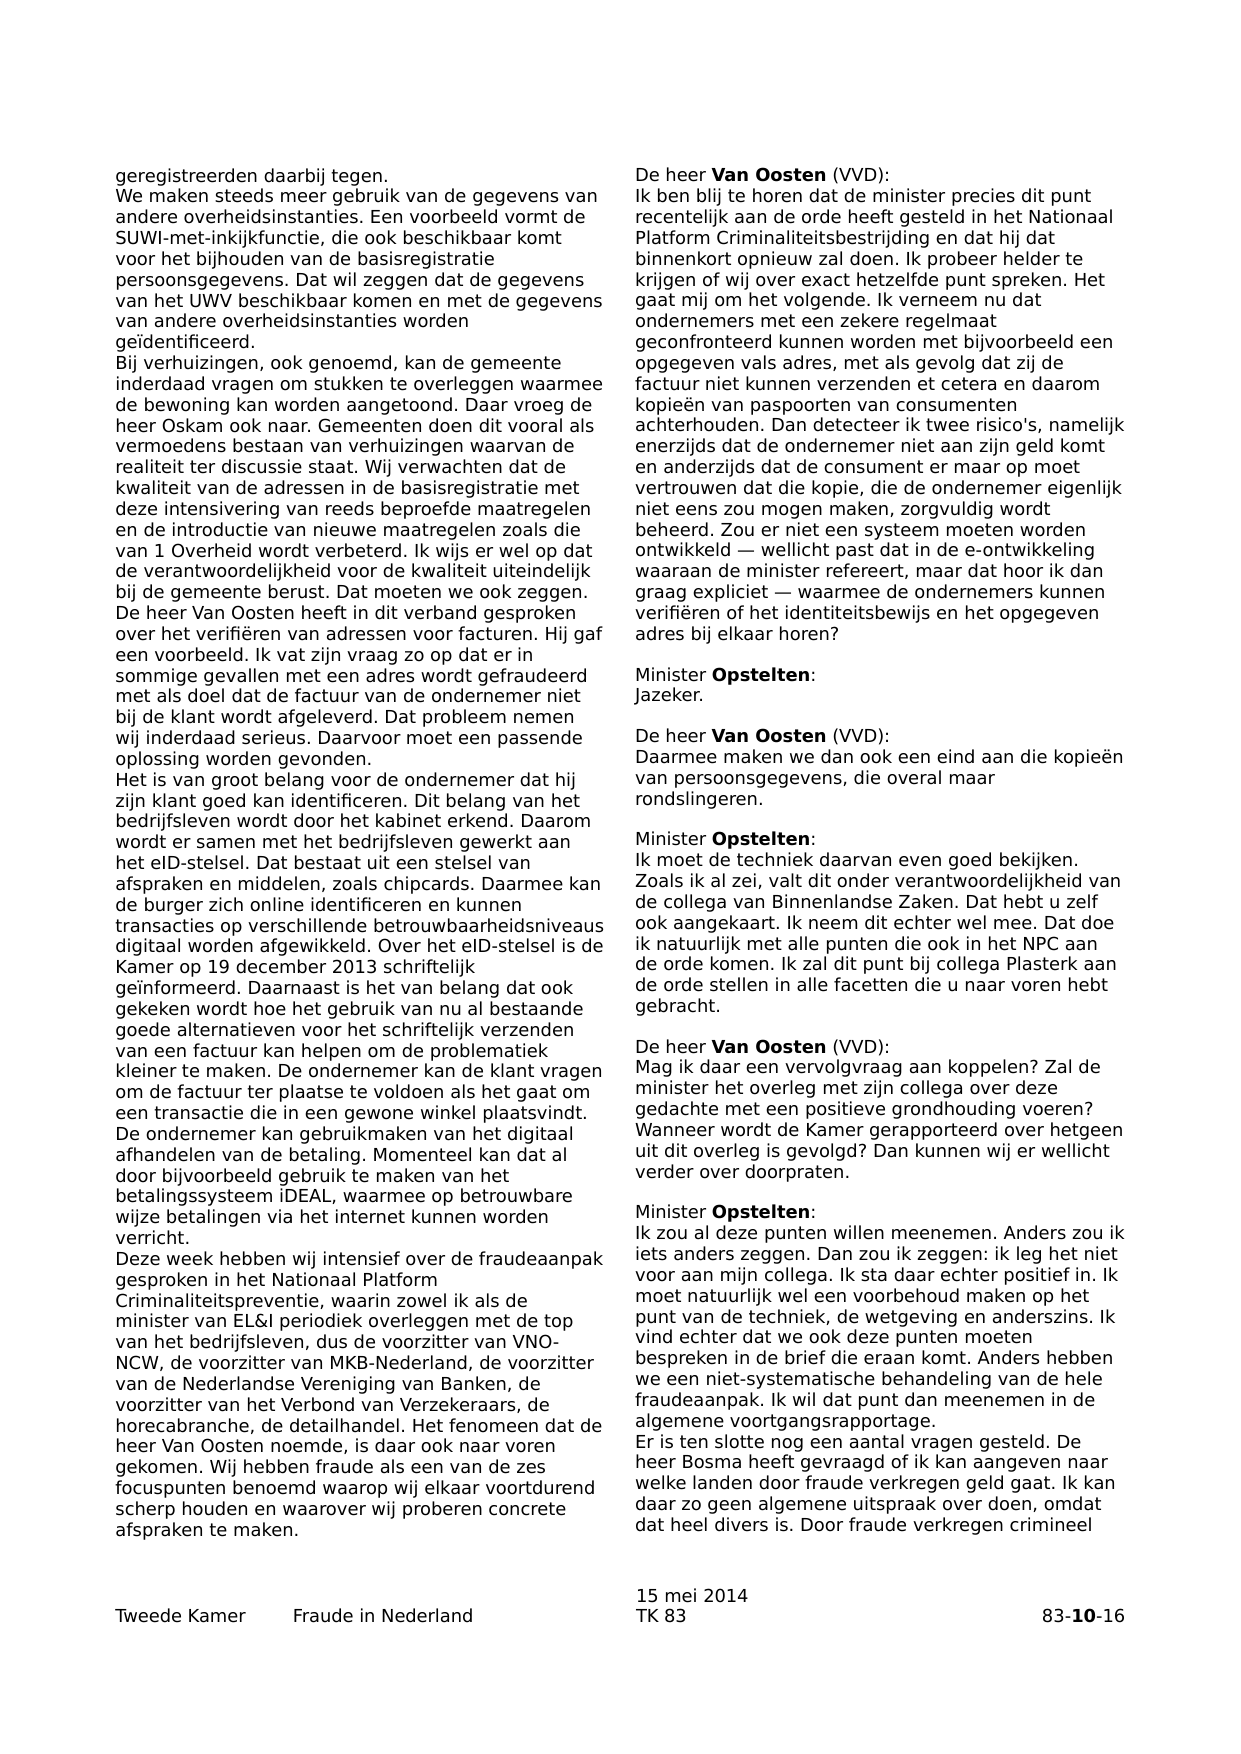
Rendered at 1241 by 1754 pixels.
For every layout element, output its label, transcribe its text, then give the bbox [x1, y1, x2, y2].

text Er is ten slotte nog een aantal vragen gesteld. De heer Bosma heeft gevraagd of ik kan aangeven naar welke landen door fraude verkregen geld gaat. Ik kan daar zo geen algemene uitspraak over doen, omdat dat heel divers is. Door fraude verkregen crimineel [635, 1431, 1125, 1536]
text De heer Van Oosten (VVD): [635, 165, 1125, 186]
text De heer Van Oosten (VVD): [635, 1037, 1125, 1057]
text Daarmee maken we dan ook een eind aan die kopieën van persoonsgegevens, die overal maar rondslingeren. [635, 747, 1125, 809]
text Minister Opstelten: [635, 1202, 1125, 1223]
text Deze week hebben wij intensief over de fraudeaanpak gesproken in het Nationaal Platform Criminaliteitspreventie, waarin zowel ik als de minister van EL&I periodiek overleggen met de top van het bedrijfsleven, dus de voorzitter van VNO-NCW, de voorzitter van MKB-Nederland, de voorzitter van de Nederlandse Vereniging van Banken, de voorzitter van het Verbond van Verzekeraars, de horecabranche, de detailhandel. Het fenomeen dat de heer Van Oosten noemde, is daar ook naar voren gekomen. Wij hebben fraude als een van de zes focuspunten benoemd waarop wij elkaar voortdurend scherp houden en waarover wij proberen concrete afspraken te maken. [115, 1249, 605, 1540]
text Ik ben blij te horen dat de minister precies dit punt recentelijk aan de orde heeft gesteld in het Nationaal Platform Criminaliteitsbestrijding en dat hij dat binnenkort opnieuw zal doen. Ik probeer helder te krijgen of wij over exact hetzelfde punt spreken. Het gaat mij om het volgende. Ik verneem nu dat ondernemers met een zekere regelmaat geconfronteerd kunnen worden met bijvoorbeeld een opgegeven vals adres, met als gevolg dat zij de factuur niet kunnen verzenden et cetera en daarom kopieën van paspoorten van consumenten achterhouden. Dan detecteer ik twee risico's, namelijk enerzijds dat de ondernemer niet aan zijn geld komt en anderzijds dat de consument er maar op moet vertrouwen dat die kopie, die de ondernemer eigenlijk niet eens zou mogen maken, zorgvuldig wordt beheerd. Zou er niet een systeem moeten worden ontwikkeld — wellicht past dat in de e-ontwikkeling waaraan de minister refereert, maar dat hoor ik dan graag expliciet — waarmee de ondernemers kunnen verifiëren of het identiteitsbewijs en het opgegeven adres bij elkaar horen? [635, 186, 1125, 644]
text geregistreerden daarbij tegen. [115, 165, 605, 186]
text Het is van groot belang voor de ondernemer dat hij zijn klant goed kan identificeren. Dit belang van het bedrijfsleven wordt door het kabinet erkend. Daarom wordt er samen met het bedrijfsleven gewerkt aan het eID-stelsel. Dat bestaat uit een stelsel van afspraken en middelen, zoals chipcards. Daarmee kan de burger zich online identificeren en kunnen transacties op verschillende betrouwbaarheidsniveaus digitaal worden afgewikkeld. Over het eID-stelsel is de Kamer op 19 december 2013 schriftelijk geïnformeerd. Daarnaast is het van belang dat ook gekeken wordt hoe het gebruik van nu al bestaande goede alternatieven voor het schriftelijk verzenden van een factuur kan helpen om de problematiek kleiner te maken. De ondernemer kan de klant vragen om de factuur ter plaatse te voldoen als het gaat om een transactie die in een gewone winkel plaatsvindt. De ondernemer kan gebruikmaken van het digitaal afhandelen van de betaling. Momenteel kan dat al door bijvoorbeeld gebruik te maken van het betalingssysteem iDEAL, waarmee op betrouwbare wijze betalingen via het internet kunnen worden verricht. [115, 769, 605, 1249]
text Jazeker. [635, 685, 1125, 706]
text Minister Opstelten: [635, 829, 1125, 850]
text Bij verhuizingen, ook genoemd, kan de gemeente inderdaad vragen om stukken te overleggen waarmee de bewoning kan worden aangetoond. Daar vroeg de heer Oskam ook naar. Gemeenten doen dit vooral als vermoedens bestaan van verhuizingen waarvan de realiteit ter discussie staat. Wij verwachten dat de kwaliteit van de adressen in de basisregistratie met deze intensivering van reeds beproefde maatregelen en de introductie van nieuwe maatregelen zoals die van 1 Overheid wordt verbeterd. Ik wijs er wel op dat de verantwoordelijkheid voor de kwaliteit uiteindelijk bij de gemeente berust. Dat moeten we ook zeggen. [115, 353, 605, 603]
text We maken steeds meer gebruik van de gegevens van andere overheidsinstanties. Een voorbeeld vormt de SUWI-met-inkijkfunctie, die ook beschikbaar komt voor het bijhouden van de basisregistratie persoonsgegevens. Dat wil zeggen dat de gegevens van het UWV beschikbaar komen en met de gegevens van andere overheidsinstanties worden geïdentificeerd. [115, 186, 605, 353]
text Mag ik daar een vervolgvraag aan koppelen? Zal de minister het overleg met zijn collega over deze gedachte met een positieve grondhouding voeren? Wanneer wordt de Kamer gerapporteerd over hetgeen uit dit overleg is gevolgd? Dan kunnen wij er wellicht verder over doorpraten. [635, 1057, 1125, 1182]
text Minister Opstelten: [635, 664, 1125, 685]
text Ik zou al deze punten willen meenemen. Anders zou ik iets anders zeggen. Dan zou ik zeggen: ik leg het niet voor aan mijn collega. Ik sta daar echter positief in. Ik moet natuurlijk wel een voorbehoud maken op het punt van de techniek, de wetgeving en anderszins. Ik vind echter dat we ook deze punten moeten bespreken in de brief die eraan komt. Anders hebben we een niet-systematische behandeling van de hele fraudeaanpak. Ik wil dat punt dan meenemen in de algemene voortgangsrapportage. [635, 1223, 1125, 1431]
text De heer Van Oosten (VVD): [635, 726, 1125, 747]
text Ik moet de techniek daarvan even goed bekijken. Zoals ik al zei, valt dit onder verantwoordelijkheid van de collega van Binnenlandse Zaken. Dat hebt u zelf ook aangekaart. Ik neem dit echter wel mee. Dat doe ik natuurlijk met alle punten die ook in het NPC aan de orde komen. Ik zal dit punt bij collega Plasterk aan de orde stellen in alle facetten die u naar voren hebt gebracht. [635, 850, 1125, 1017]
text De heer Van Oosten heeft in dit verband gesproken over het verifiëren van adressen voor facturen. Hij gaf een voorbeeld. Ik vat zijn vraag zo op dat er in sommige gevallen met een adres wordt gefraudeerd met als doel dat de factuur van de ondernemer niet bij de klant wordt afgeleverd. Dat probleem nemen wij inderdaad serieus. Daarvoor moet een passende oplossing worden gevonden. [115, 603, 605, 769]
